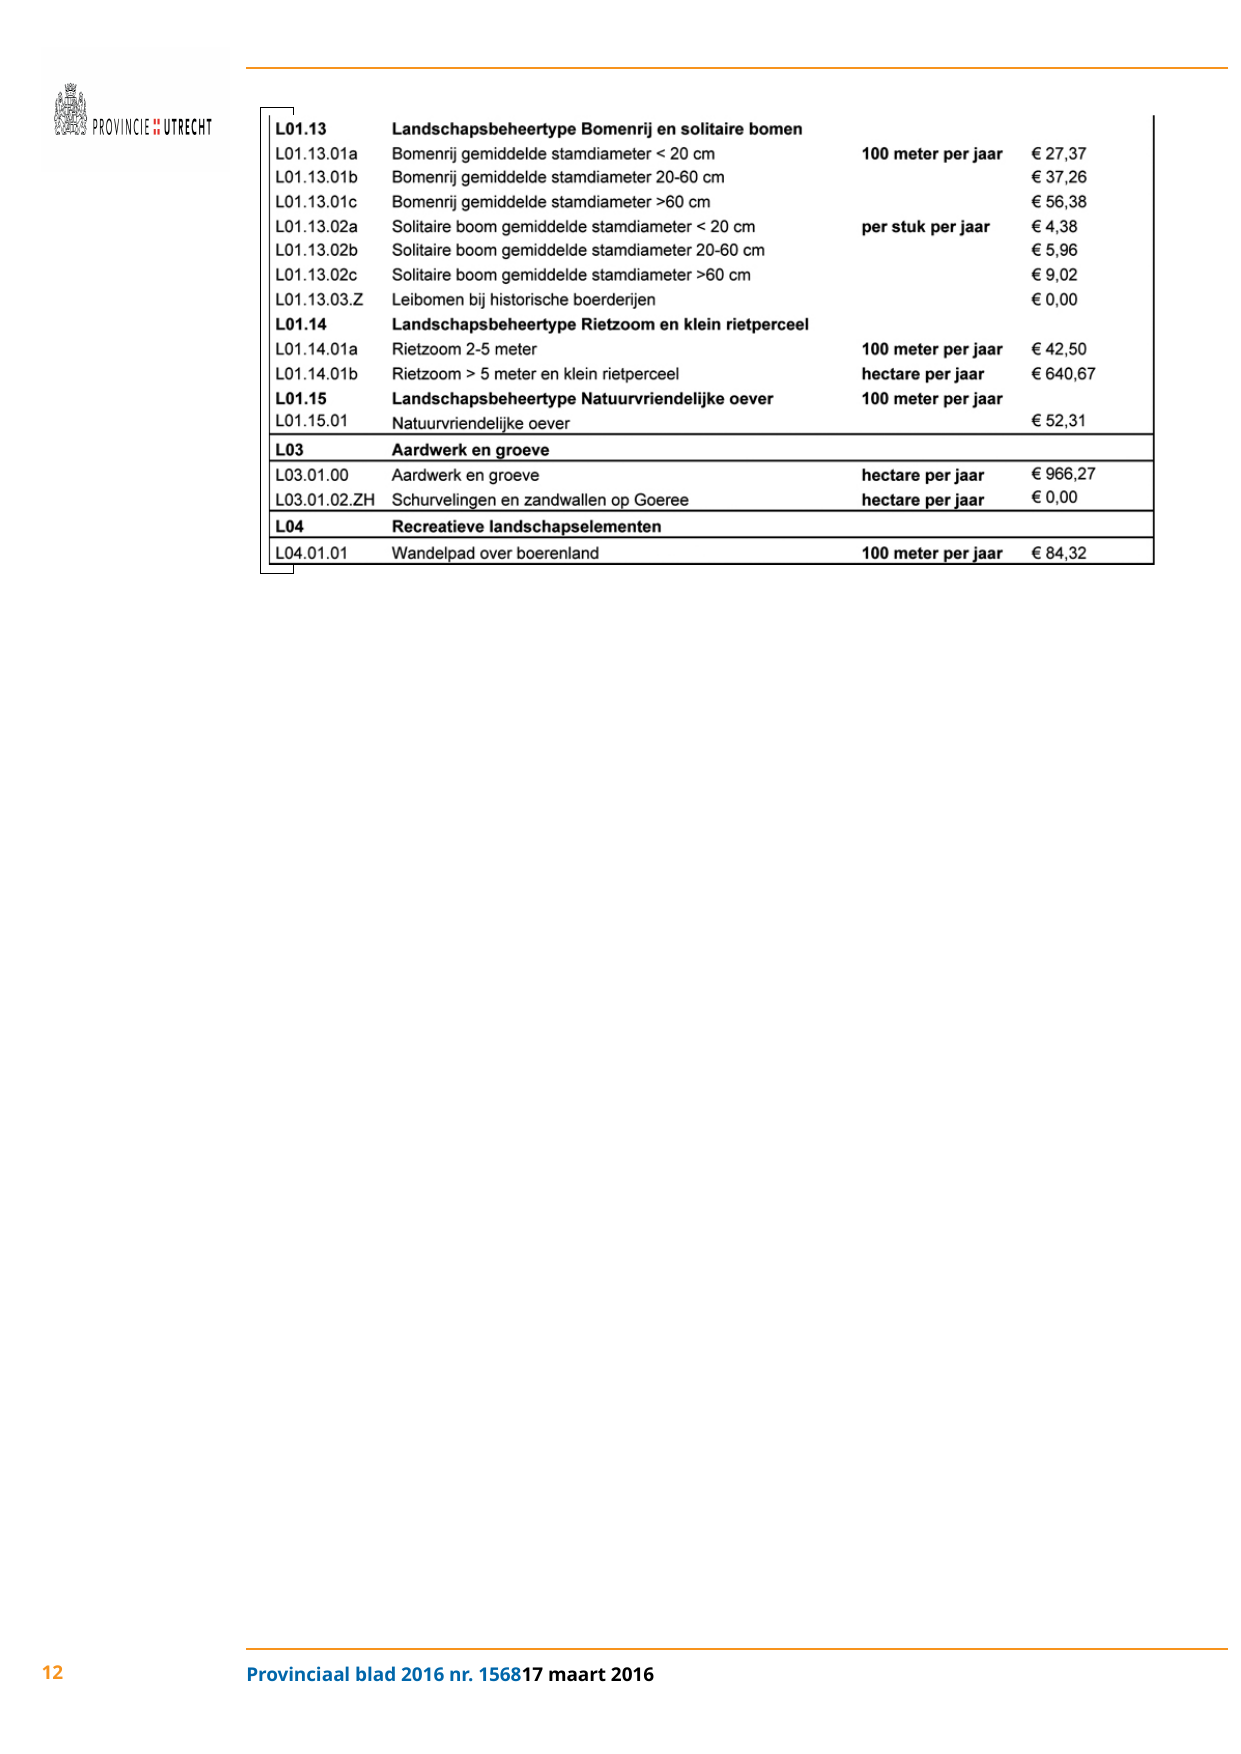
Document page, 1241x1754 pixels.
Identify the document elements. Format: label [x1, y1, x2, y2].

picture [268, 115, 1155, 565]
picture [41, 47, 231, 172]
